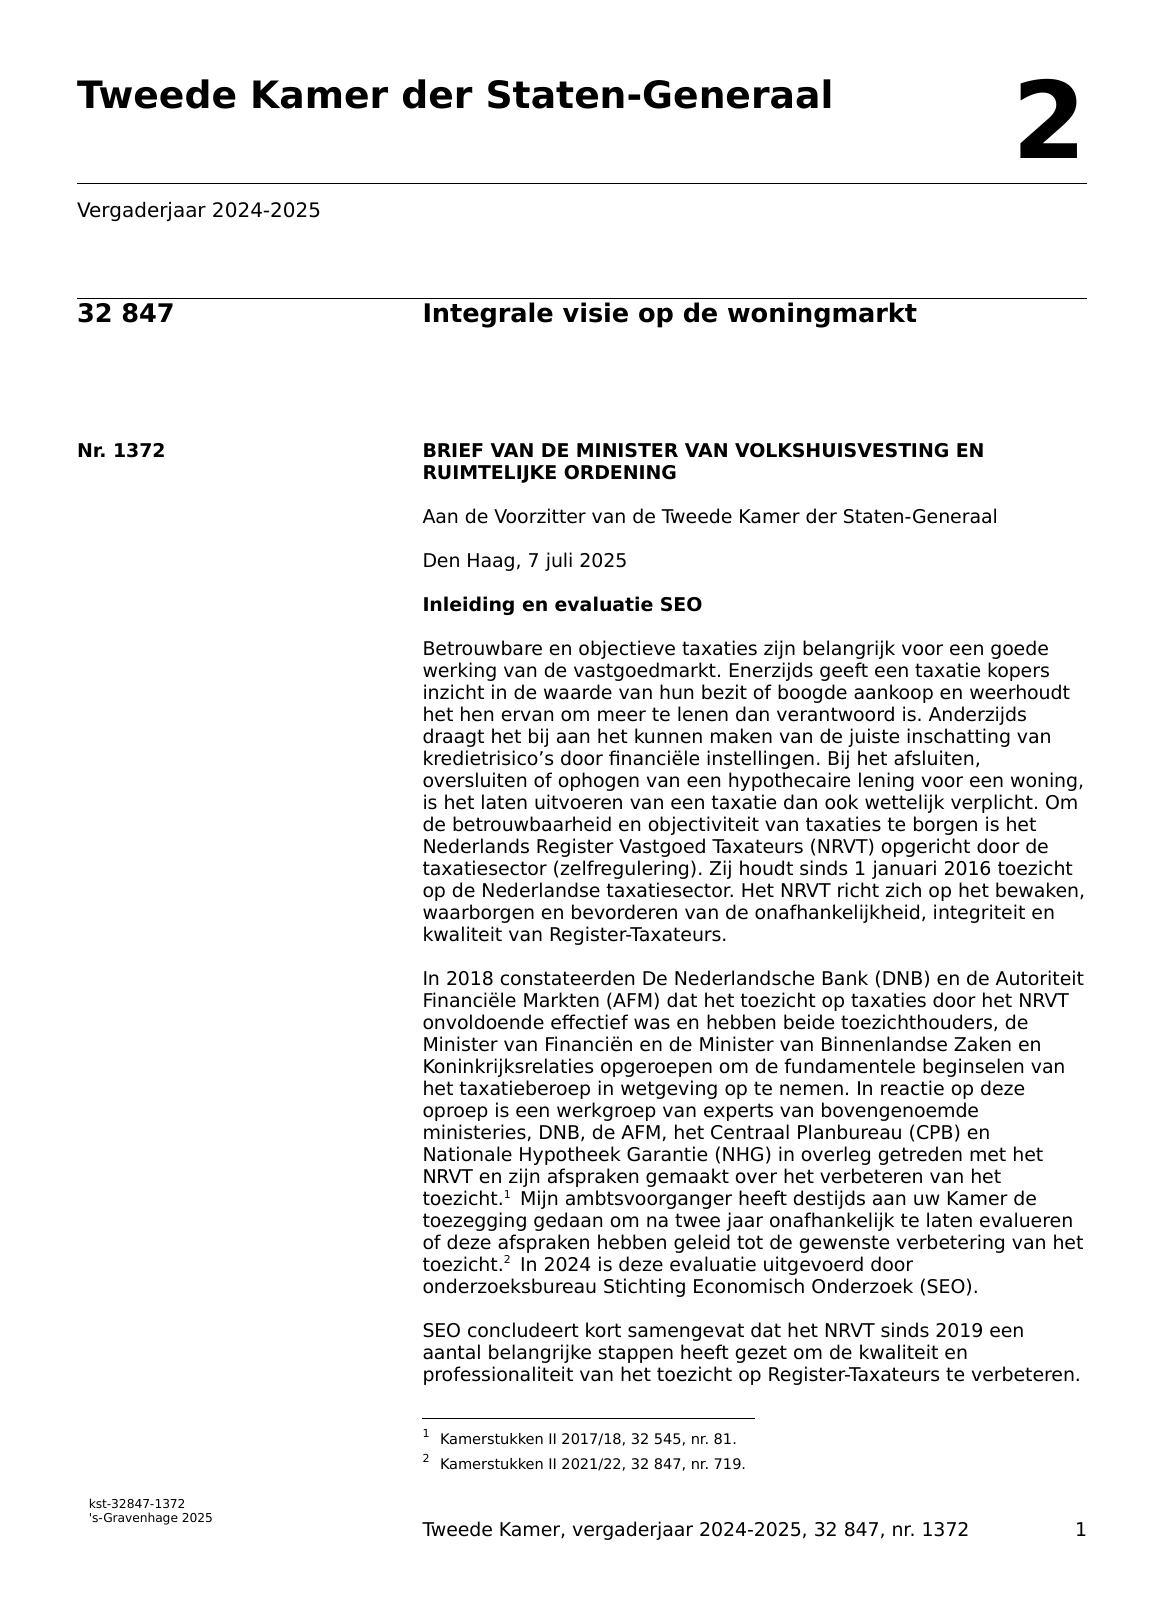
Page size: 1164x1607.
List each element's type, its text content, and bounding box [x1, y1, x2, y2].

subtitle 32 847 Integrale visie op de woningmarkt [77, 299, 1087, 329]
subtitle Nr. 1372 BRIEF VAN DE MINISTER VAN VOLKSHUISVESTING EN RUIMTELIJKE ORDENING [77, 440, 1087, 484]
text Betrouwbare en objectieve taxaties zijn belangrijk voor een goede werking van de vastgoedmarkt. Enerzijds geeft een taxatie kopers inzicht in de waarde van hun bezit of boogde aankoop en weerhoudt het hen ervan om meer te lenen dan verantwoord is. Anderzijds draagt het bij aan het kunnen maken van de juiste inschatting van kredietrisico’s door financiële instellingen. Bij het afsluiten, oversluiten of ophogen van een hypothecaire lening voor een woning, is het laten uitvoeren van een taxatie dan ook wettelijk verplicht. Om de betrouwbaarheid en objectiviteit van taxaties te borgen is het Nederlands Register Vastgoed Taxateurs (NRVT) opgericht door de taxatiesector (zelfregulering). Zij houdt sinds 1 januari 2016 toezicht op de Nederlandse taxatiesector. Het NRVT richt zich op het bewaken, waarborgen en bevorderen van de onafhankelijkheid, integriteit en kwaliteit van Register-Taxateurs. [422, 638, 1087, 946]
text Den Haag, 7 juli 2025 [422, 550, 1087, 572]
text kst-32847-1372 [88, 1497, 323, 1511]
table_cell Vergaderjaar 2024-2025 [77, 184, 1087, 298]
subtitle Inleiding en evaluatie SEO [422, 594, 1087, 616]
text In 2018 constateerden De Nederlandsche Bank (DNB) en de Autoriteit Financiële Markten (AFM) dat het toezicht op taxaties door het NRVT onvoldoende effectief was en hebben beide toezichthouders, de Minister van Financiën en de Minister van Binnenlandse Zaken en Koninkrijksrelaties opgeroepen om de fundamentele beginselen van het taxatieberoep in wetgeving op te nemen. In reactie op deze oproep is een werkgroep van experts van bovengenoemde ministeries, DNB, de AFM, het Centraal Planbureau (CPB) en Nationale Hypotheek Garantie (NHG) in overleg getreden met het NRVT en zijn afspraken gemaakt over het verbeteren van het toezicht. Mijn ambtsvoorganger heeft destijds aan uw Kamer de toezegging gedaan om na twee jaar onafhankelijk te laten evalueren of deze afspraken hebben geleid tot de gewenste verbetering van het toezicht. In 2024 is deze evaluatie uitgevoerd door onderzoeksbureau Stichting Economisch Onderzoek (SEO). [422, 968, 1087, 1298]
text Kamerstukken II 2017/18, 32 545, nr. 81. [422, 1427, 1087, 1449]
text SEO concludeert kort samengevat dat het NRVT sinds 2019 een aantal belangrijke stappen heeft gezet om de kwaliteit en professionaliteit van het toezicht op Register-Taxateurs te verbeteren. [422, 1320, 1087, 1386]
text 's-Gravenhage 2025 [88, 1511, 323, 1525]
table_header 2 [886, 59, 1087, 183]
text Kamerstukken II 2021/22, 32 847, nr. 719. [422, 1452, 1087, 1474]
table_header Tweede Kamer der Staten-Generaal [77, 59, 886, 183]
text Aan de Voorzitter van de Tweede Kamer der Staten-Generaal [422, 506, 1087, 528]
